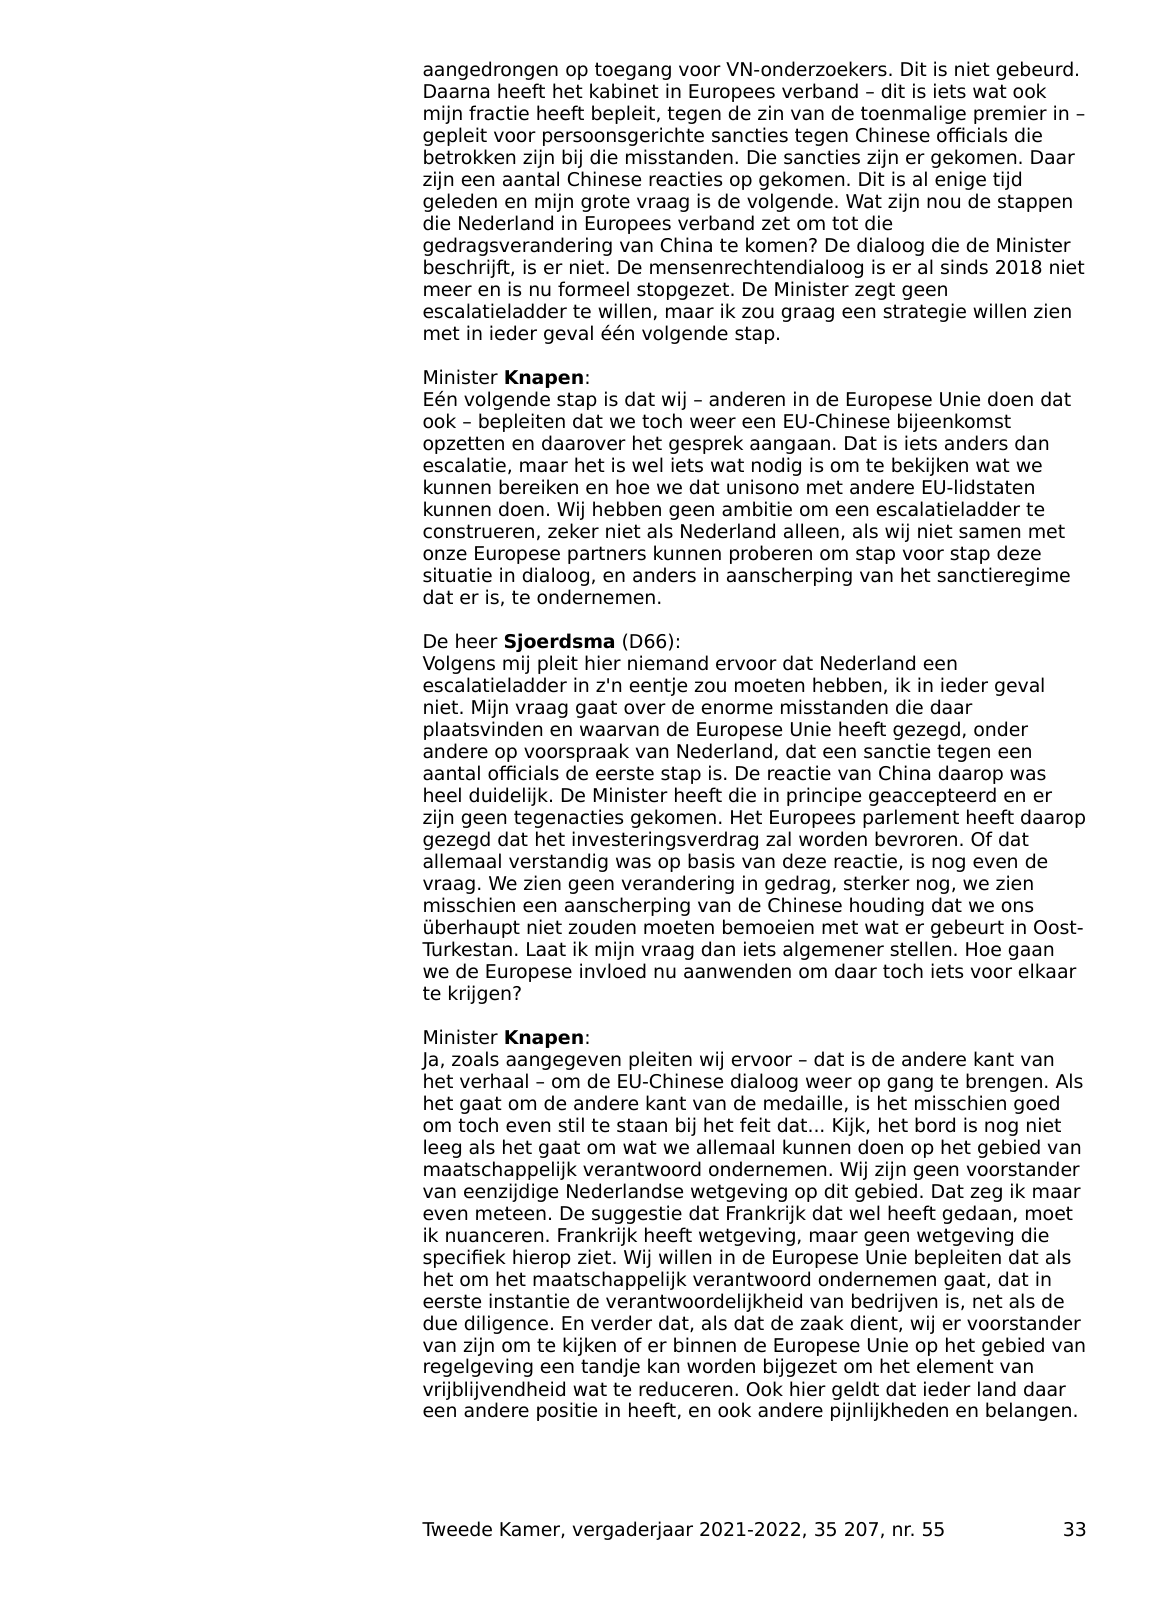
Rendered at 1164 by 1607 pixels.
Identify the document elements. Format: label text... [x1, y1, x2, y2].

text Ja, zoals aangegeven pleiten wij ervoor – dat is de andere kant van het verhaal – om de EU-Chinese dialoog weer op gang te brengen. Als het gaat om de andere kant van de medaille, is het misschien goed om toch even stil te staan bij het feit dat... Kijk, het bord is nog niet leeg als het gaat om wat we allemaal kunnen doen op het gebied van maatschappelijk verantwoord ondernemen. Wij zijn geen voorstander van eenzijdige Nederlandse wetgeving op dit gebied. Dat zeg ik maar even meteen. De suggestie dat Frankrijk dat wel heeft gedaan, moet ik nuanceren. Frankrijk heeft wetgeving, maar geen wetgeving die specifiek hierop ziet. Wij willen in de Europese Unie bepleiten dat als het om het maatschappelijk verantwoord ondernemen gaat, dat in eerste instantie de verantwoordelijkheid van bedrijven is, net als de due diligence. En verder dat, als dat de zaak dient, wij er voorstander van zijn om te kijken of er binnen de Europese Unie op het gebied van regelgeving een tandje kan worden bijgezet om het element van vrijblijvendheid wat te reduceren. Ook hier geldt dat ieder land daar een andere positie in heeft, en ook andere pijnlijkheden en belangen. [422, 1049, 1087, 1422]
text aangedrongen op toegang voor VN-onderzoekers. Dit is niet gebeurd. Daarna heeft het kabinet in Europees verband – dit is iets wat ook mijn fractie heeft bepleit, tegen de zin van de toenmalige premier in – gepleit voor persoonsgerichte sancties tegen Chinese officials die betrokken zijn bij die misstanden. Die sancties zijn er gekomen. Daar zijn een aantal Chinese reacties op gekomen. Dit is al enige tijd geleden en mijn grote vraag is de volgende. Wat zijn nou de stappen die Nederland in Europees verband zet om tot die gedragsverandering van China te komen? De dialoog die de Minister beschrijft, is er niet. De mensenrechtendialoog is er al sinds 2018 niet meer en is nu formeel stopgezet. De Minister zegt geen escalatieladder te willen, maar ik zou graag een strategie willen zien met in ieder geval één volgende stap. [422, 59, 1087, 345]
text De heer Sjoerdsma (D66): [422, 631, 1087, 653]
text Volgens mij pleit hier niemand ervoor dat Nederland een escalatieladder in z'n eentje zou moeten hebben, ik in ieder geval niet. Mijn vraag gaat over de enorme misstanden die daar plaatsvinden en waarvan de Europese Unie heeft gezegd, onder andere op voorspraak van Nederland, dat een sanctie tegen een aantal officials de eerste stap is. De reactie van China daarop was heel duidelijk. De Minister heeft die in principe geaccepteerd en er zijn geen tegenacties gekomen. Het Europees parlement heeft daarop gezegd dat het investeringsverdrag zal worden bevroren. Of dat allemaal verstandig was op basis van deze reactie, is nog even de vraag. We zien geen verandering in gedrag, sterker nog, we zien misschien een aanscherping van de Chinese houding dat we ons überhaupt niet zouden moeten bemoeien met wat er gebeurt in Oost-Turkestan. Laat ik mijn vraag dan iets algemener stellen. Hoe gaan we de Europese invloed nu aanwenden om daar toch iets voor elkaar te krijgen? [422, 653, 1087, 1004]
text Eén volgende stap is dat wij – anderen in de Europese Unie doen dat ook – bepleiten dat we toch weer een EU-Chinese bijeenkomst opzetten en daarover het gesprek aangaan. Dat is iets anders dan escalatie, maar het is wel iets wat nodig is om te bekijken wat we kunnen bereiken en hoe we dat unisono met andere EU-lidstaten kunnen doen. Wij hebben geen ambitie om een escalatieladder te construeren, zeker niet als Nederland alleen, als wij niet samen met onze Europese partners kunnen proberen om stap voor stap deze situatie in dialoog, en anders in aanscherping van het sanctieregime dat er is, te ondernemen. [422, 389, 1087, 609]
text Minister Knapen: [422, 367, 1087, 389]
text Minister Knapen: [422, 1027, 1087, 1049]
